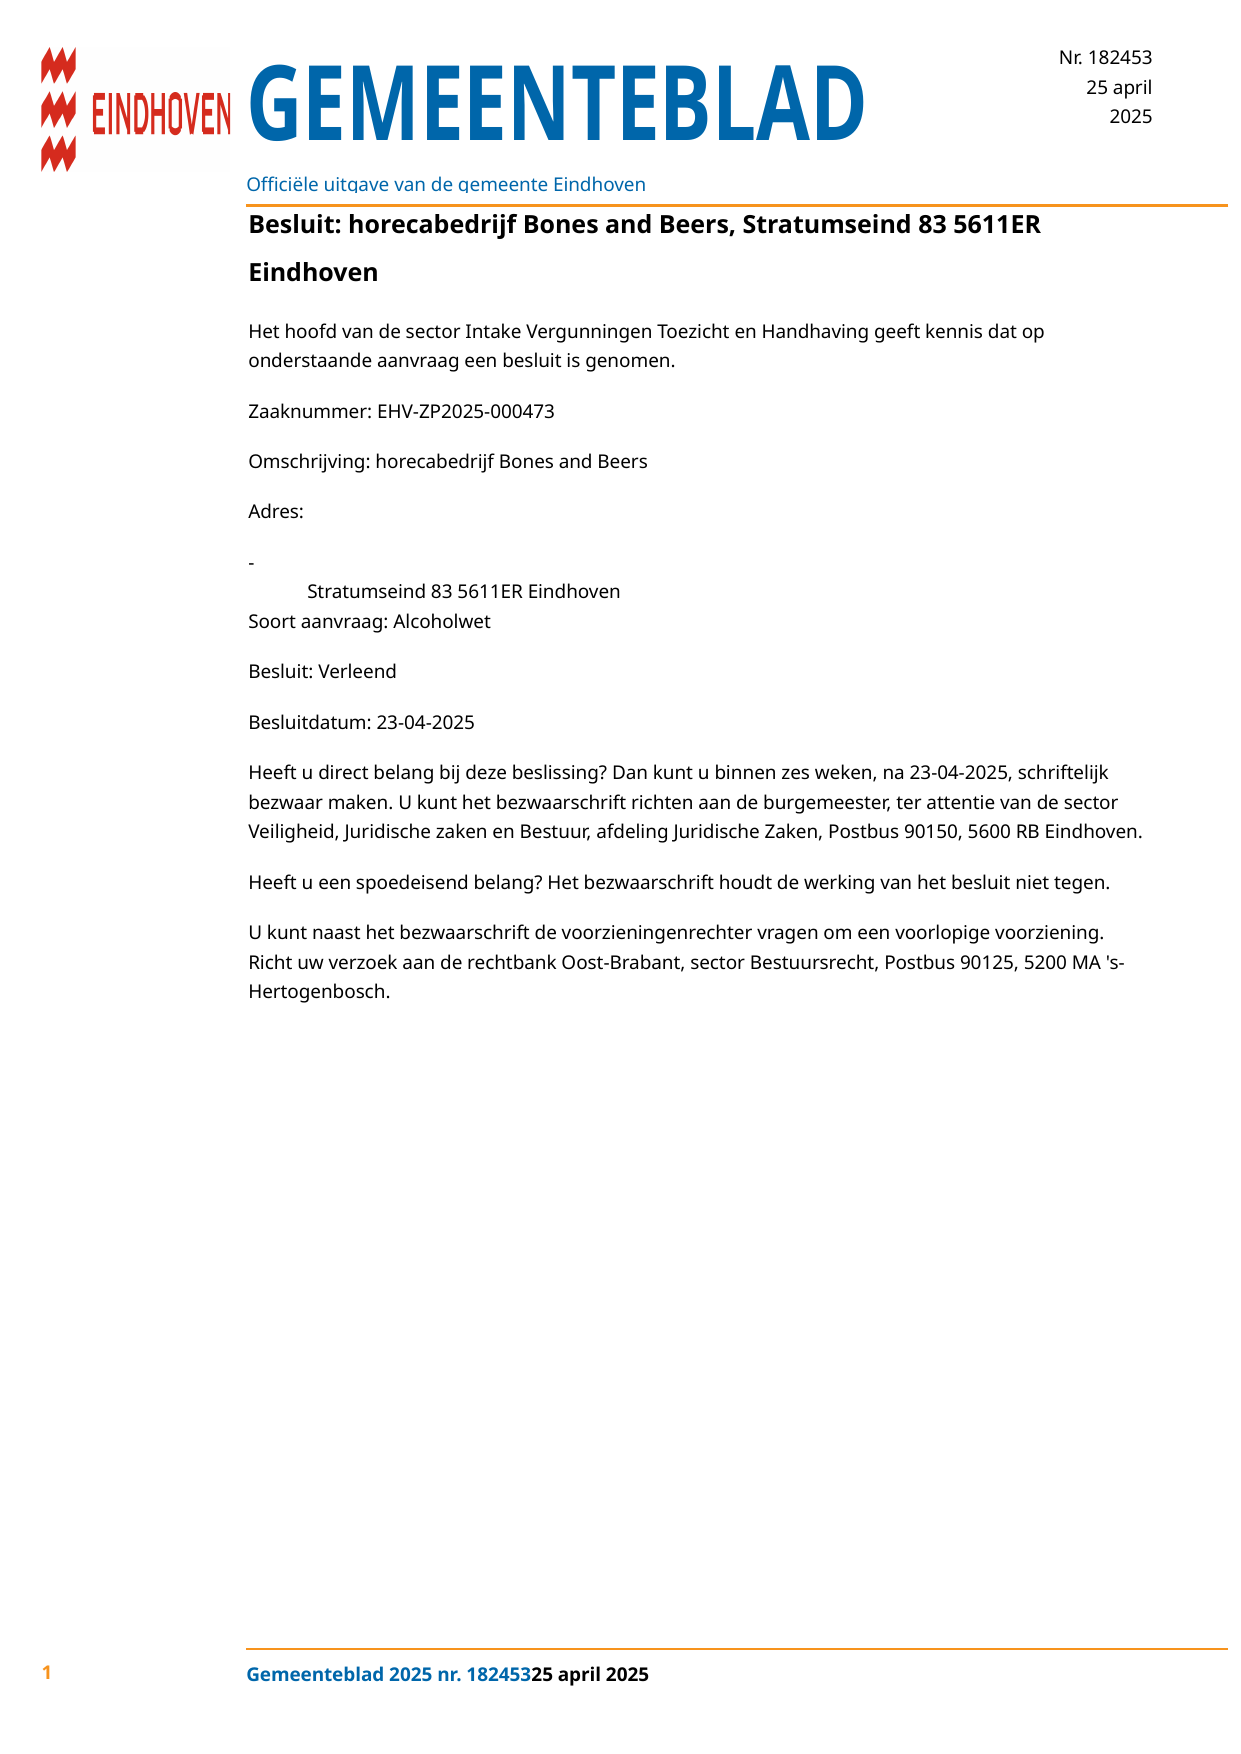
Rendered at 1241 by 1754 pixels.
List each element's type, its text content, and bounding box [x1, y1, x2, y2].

text Heeft u een spoedeisend belang? Het bezwaarschrift houdt de werking van het besluit niet tegen. [248, 869, 1152, 895]
text Besluitdatum: 23-04-2025 [248, 709, 1152, 735]
text Adres: [248, 499, 1152, 524]
text Heeft u direct belang bij deze beslissing? Dan kunt u binnen zes weken, na 23-04-2025, schriftelijk bezwaar maken. U kunt het bezwaarschrift richten aan de burgemeester, ter attentie van de sector Veiligheid, Juridische zaken en Bestuur, afdeling Juridische Zaken, Postbus 90150, 5600 RB Eindhoven. [248, 759, 1152, 844]
picture [41, 47, 231, 172]
list Stratumseind 83 5611ER Eindhoven [248, 579, 1152, 604]
text U kunt naast het bezwaarschrift de voorzieningenrechter vragen om een voorlopige voorziening. Richt uw verzoek aan de rechtbank Oost-Brabant, sector Bestuursrecht, Postbus 90125, 5200 MA 's-Hertogenbosch. [248, 919, 1152, 1004]
text Soort aanvraag: Alcoholwet [248, 608, 1152, 634]
text Besluit: horecabedrijf Bones and Beers, Stratumseind 83 5611ER Eindhoven [248, 207, 1152, 288]
text Omschrijving: horecabedrijf Bones and Beers [248, 448, 1152, 474]
text Zaaknummer: EHV-ZP2025-000473 [248, 398, 1152, 424]
text Het hoofd van de sector Intake Vergunningen Toezicht en Handhaving geeft kennis dat op onderstaande aanvraag een besluit is genomen. [248, 318, 1152, 373]
text Besluit: Verleend [248, 659, 1152, 684]
